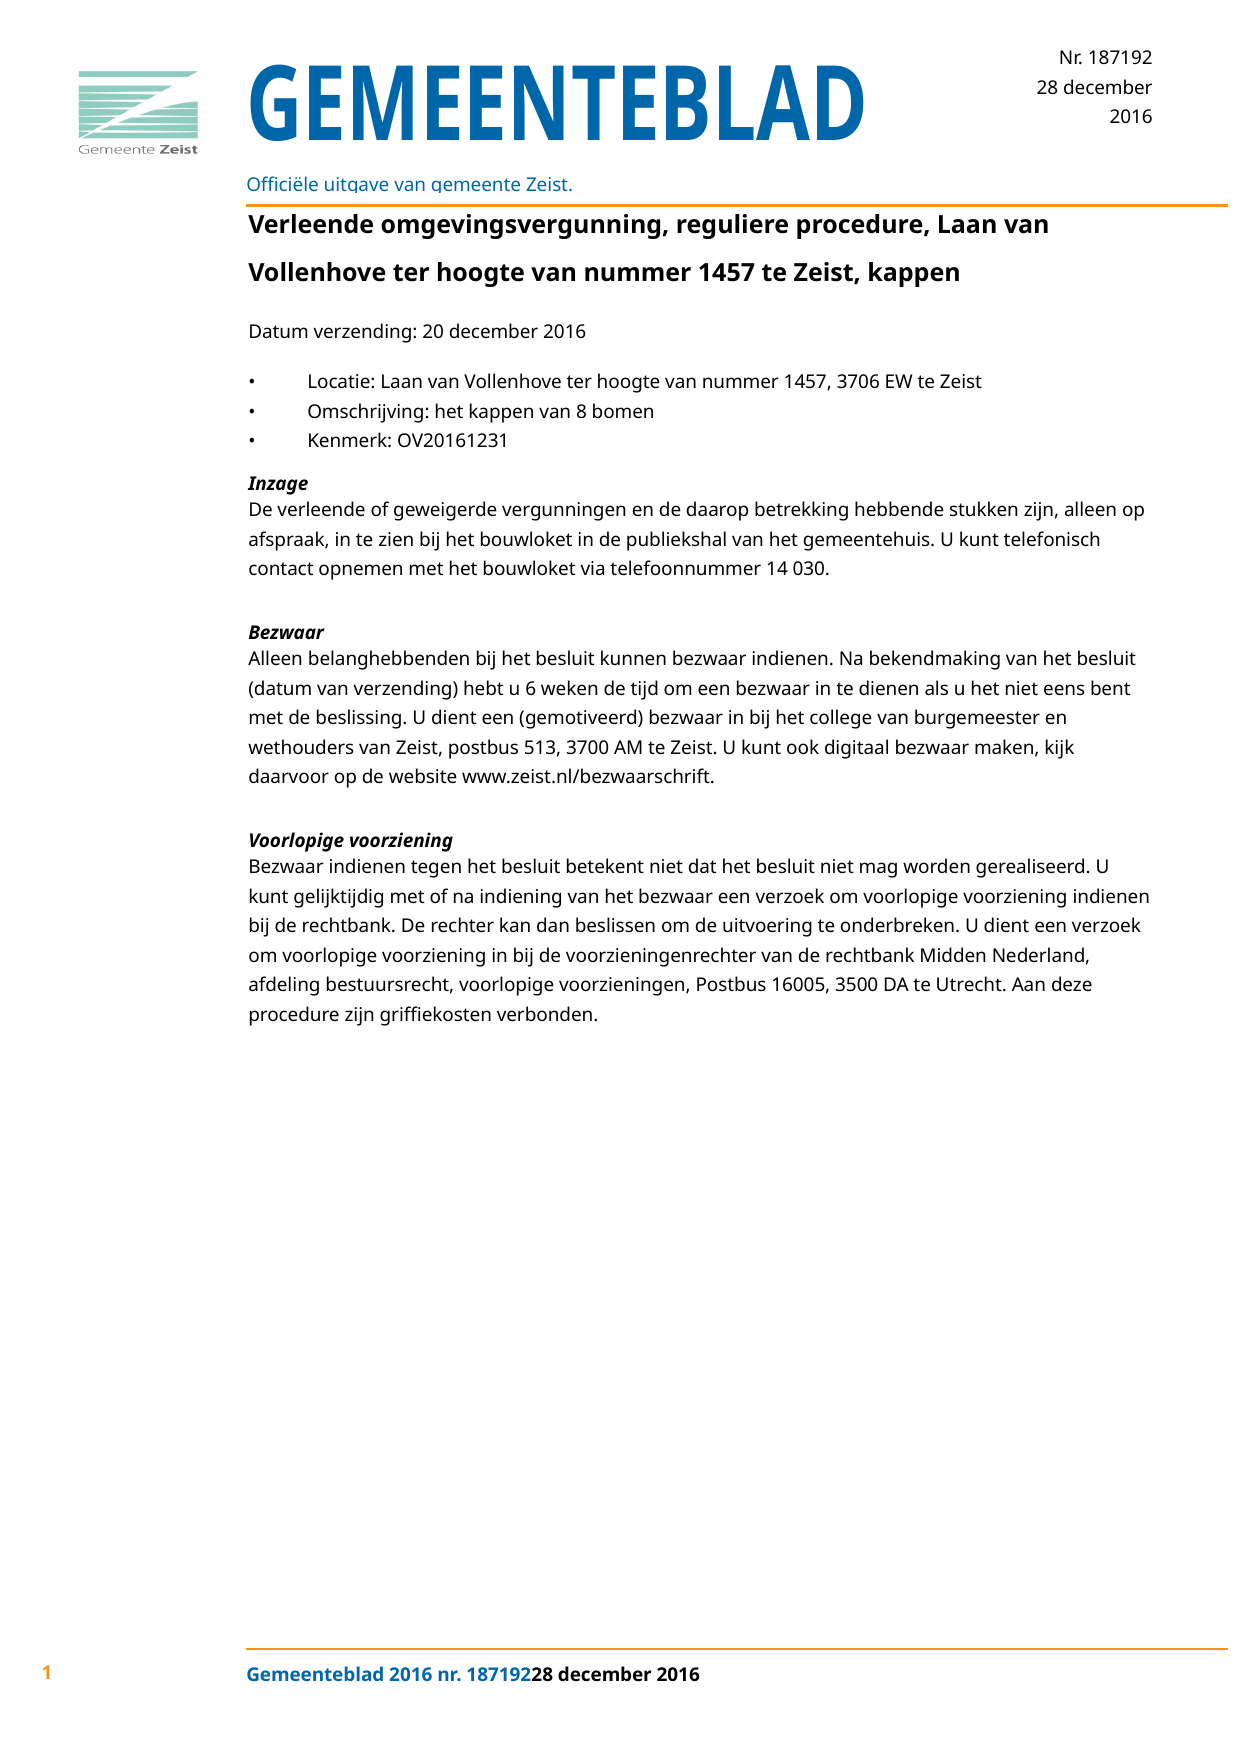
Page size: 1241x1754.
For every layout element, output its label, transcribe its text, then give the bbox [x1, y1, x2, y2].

text Bezwaar indienen tegen het besluit betekent niet dat het besluit niet mag worden gerealiseerd. U kunt gelijktijdig met of na indiening van het bezwaar een verzoek om voorlopige voorziening indienen bij de rechtbank. De rechter kan dan beslissen om de uitvoering te onderbreken. U dient een verzoek om voorlopige voorziening in bij de voorzieningenrechter van de rechtbank Midden Nederland, afdeling bestuursrecht, voorlopige voorzieningen, Postbus 16005, 3500 DA te Utrecht. Aan deze procedure zijn griffiekosten verbonden. [248, 853, 1152, 1027]
text De verleende of geweigerde vergunningen en de daarop betrekking hebbende stukken zijn, alleen op afspraak, in te zien bij het bouwloket in de publiekshal van het gemeentehuis. U kunt telefonisch contact opnemen met het bouwloket via telefoonnummer 14 030. [248, 496, 1152, 581]
text Inzage [248, 471, 1152, 496]
list Omschrijving: het kappen van 8 bomen [248, 398, 1152, 424]
text Alleen belanghebbenden bij het besluit kunnen bezwaar indienen. Na bekendmaking van het besluit (datum van verzending) hebt u 6 weken de tijd om een bezwaar in te dienen als u het niet eens bent met de beslissing. U dient een (gemotiveerd) bezwaar in bij het college van burgemeester en wethouders van Zeist, postbus 513, 3700 AM te Zeist. U kunt ook digitaal bezwaar maken, kijk daarvoor op de website www.zeist.nl/bezwaarschrift. [248, 645, 1152, 789]
text Verleende omgevingsvergunning, reguliere procedure, Laan van Vollenhove ter hoogte van nummer 1457 te Zeist, kappen [248, 207, 1152, 288]
picture [41, 47, 231, 172]
list Kenmerk: OV20161231 [248, 427, 1152, 453]
text Datum verzending: 20 december 2016 [248, 318, 1152, 344]
list Locatie: Laan van Vollenhove ter hoogte van nummer 1457, 3706 EW te Zeist [248, 368, 1152, 394]
text Bezwaar [248, 619, 1152, 645]
text Voorlopige voorziening [248, 827, 1152, 853]
